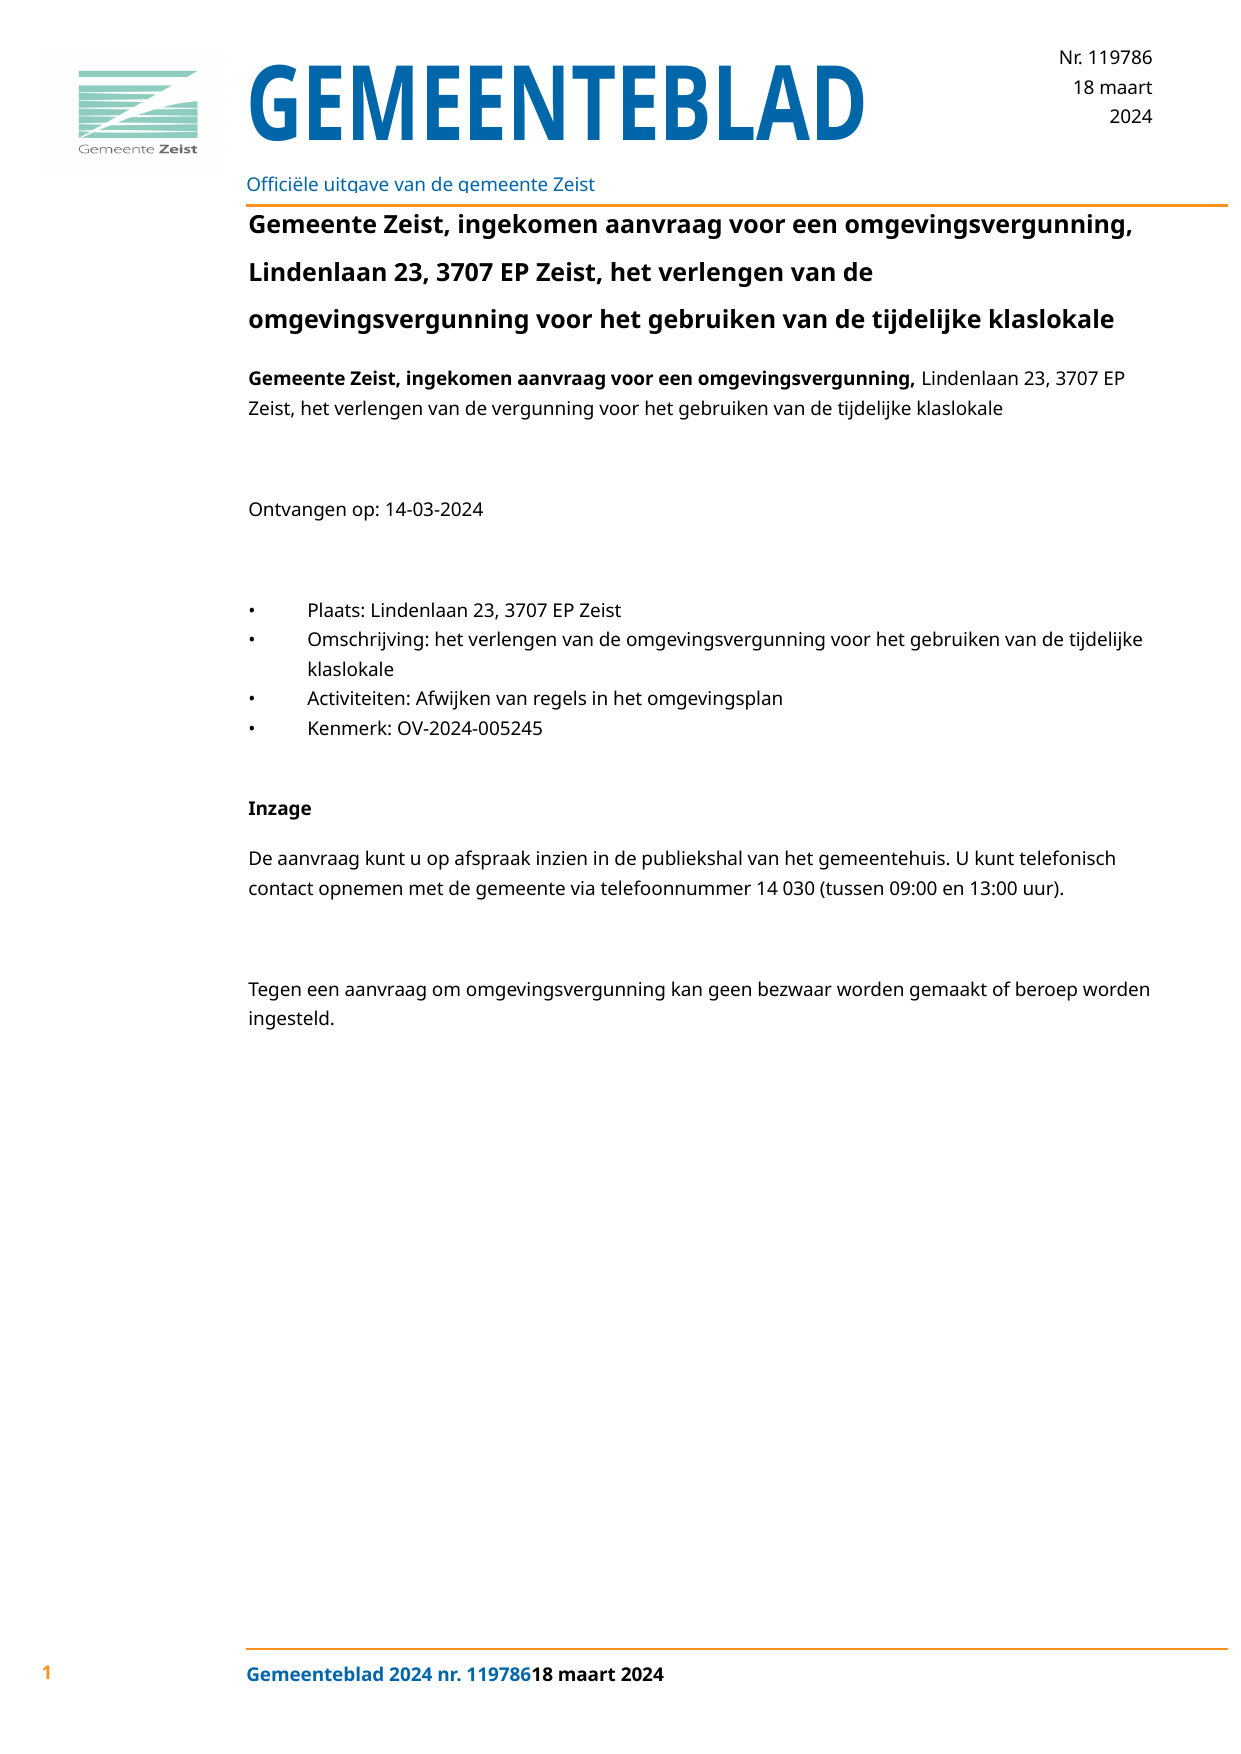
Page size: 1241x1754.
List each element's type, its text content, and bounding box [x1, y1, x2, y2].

text De aanvraag kunt u op afspraak inzien in de publiekshal van het gemeentehuis. U kunt telefonisch contact opnemen met de gemeente via telefoonnummer 14 030 (tussen 09:00 en 13:00 uur). [248, 846, 1152, 901]
text Tegen een aanvraag om omgevingsvergunning kan geen bezwaar worden gemaakt of beroep worden ingesteld. [248, 976, 1152, 1031]
picture [41, 47, 231, 172]
text Ontvangen op: 14-03-2024 [248, 496, 1152, 522]
text Gemeente Zeist, ingekomen aanvraag voor een omgevingsvergunning, Lindenlaan 23, 3707 EP Zeist, het verlengen van de vergunning voor het gebruiken van de tijdelijke klaslokale [248, 366, 1152, 421]
text Gemeente Zeist, ingekomen aanvraag voor een omgevingsvergunning, Lindenlaan 23, 3707 EP Zeist, het verlengen van de omgevingsvergunning voor het gebruiken van de tijdelijke klaslokale [248, 207, 1152, 336]
list Activiteiten: Afwijken van regels in het omgevingsplan [248, 686, 1152, 711]
text Inzage [248, 795, 1152, 821]
list Omschrijving: het verlengen van de omgevingsvergunning voor het gebruiken van de tijdelijke klaslokale [248, 626, 1152, 682]
list Plaats: Lindenlaan 23, 3707 EP Zeist [248, 597, 1152, 622]
list Kenmerk: OV-2024-005245 [248, 715, 1152, 741]
